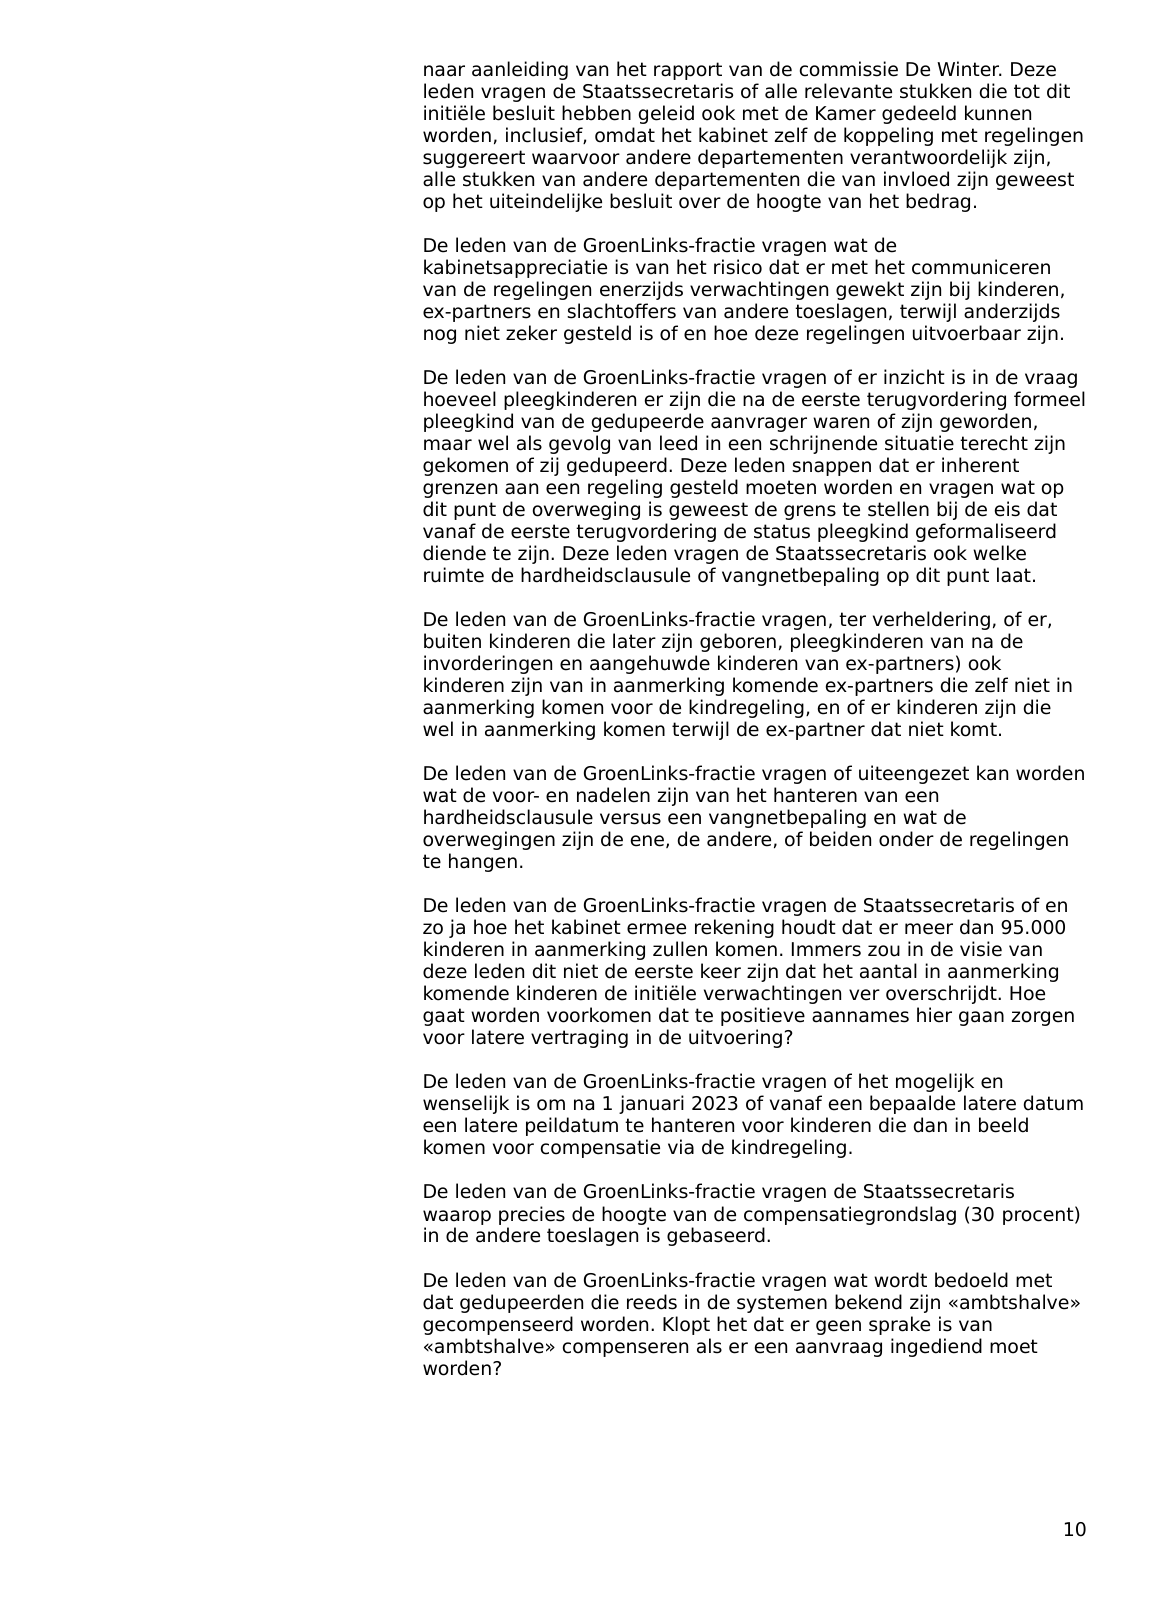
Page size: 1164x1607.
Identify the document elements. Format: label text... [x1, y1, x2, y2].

text De leden van de GroenLinks-fractie vragen of het mogelijk en wenselijk is om na 1 januari 2023 of vanaf een bepaalde latere datum een latere peildatum te hanteren voor kinderen die dan in beeld komen voor compensatie via de kindregeling. [422, 1071, 1087, 1159]
text naar aanleiding van het rapport van de commissie De Winter. Deze leden vragen de Staatssecretaris of alle relevante stukken die tot dit initiële besluit hebben geleid ook met de Kamer gedeeld kunnen worden, inclusief, omdat het kabinet zelf de koppeling met regelingen suggereert waarvoor andere departementen verantwoordelijk zijn, alle stukken van andere departementen die van invloed zijn geweest op het uiteindelijke besluit over de hoogte van het bedrag. [422, 59, 1087, 213]
text De leden van de GroenLinks-fractie vragen wat wordt bedoeld met dat gedupeerden die reeds in de systemen bekend zijn «ambtshalve» gecompenseerd worden. Klopt het dat er geen sprake is van «ambtshalve» compenseren als er een aanvraag ingediend moet worden? [422, 1269, 1087, 1379]
text De leden van de GroenLinks-fractie vragen of uiteengezet kan worden wat de voor- en nadelen zijn van het hanteren van een hardheidsclausule versus een vangnetbepaling en wat de overwegingen zijn de ene, de andere, of beiden onder de regelingen te hangen. [422, 763, 1087, 873]
text De leden van de GroenLinks-fractie vragen de Staatssecretaris waarop precies de hoogte van de compensatiegrondslag (30 procent) in de andere toeslagen is gebaseerd. [422, 1181, 1087, 1247]
text De leden van de GroenLinks-fractie vragen de Staatssecretaris of en zo ja hoe het kabinet ermee rekening houdt dat er meer dan 95.000 kinderen in aanmerking zullen komen. Immers zou in de visie van deze leden dit niet de eerste keer zijn dat het aantal in aanmerking komende kinderen de initiële verwachtingen ver overschrijdt. Hoe gaat worden voorkomen dat te positieve aannames hier gaan zorgen voor latere vertraging in de uitvoering? [422, 895, 1087, 1049]
text De leden van de GroenLinks-fractie vragen of er inzicht is in de vraag hoeveel pleegkinderen er zijn die na de eerste terugvordering formeel pleegkind van de gedupeerde aanvrager waren of zijn geworden, maar wel als gevolg van leed in een schrijnende situatie terecht zijn gekomen of zij gedupeerd. Deze leden snappen dat er inherent grenzen aan een regeling gesteld moeten worden en vragen wat op dit punt de overweging is geweest de grens te stellen bij de eis dat vanaf de eerste terugvordering de status pleegkind geformaliseerd diende te zijn. Deze leden vragen de Staatssecretaris ook welke ruimte de hardheidsclausule of vangnetbepaling op dit punt laat. [422, 367, 1087, 587]
text De leden van de GroenLinks-fractie vragen, ter verheldering, of er, buiten kinderen die later zijn geboren, pleegkinderen van na de invorderingen en aangehuwde kinderen van ex-partners) ook kinderen zijn van in aanmerking komende ex-partners die zelf niet in aanmerking komen voor de kindregeling, en of er kinderen zijn die wel in aanmerking komen terwijl de ex-partner dat niet komt. [422, 609, 1087, 741]
text De leden van de GroenLinks-fractie vragen wat de kabinetsappreciatie is van het risico dat er met het communiceren van de regelingen enerzijds verwachtingen gewekt zijn bij kinderen, ex-partners en slachtoffers van andere toeslagen, terwijl anderzijds nog niet zeker gesteld is of en hoe deze regelingen uitvoerbaar zijn. [422, 235, 1087, 345]
